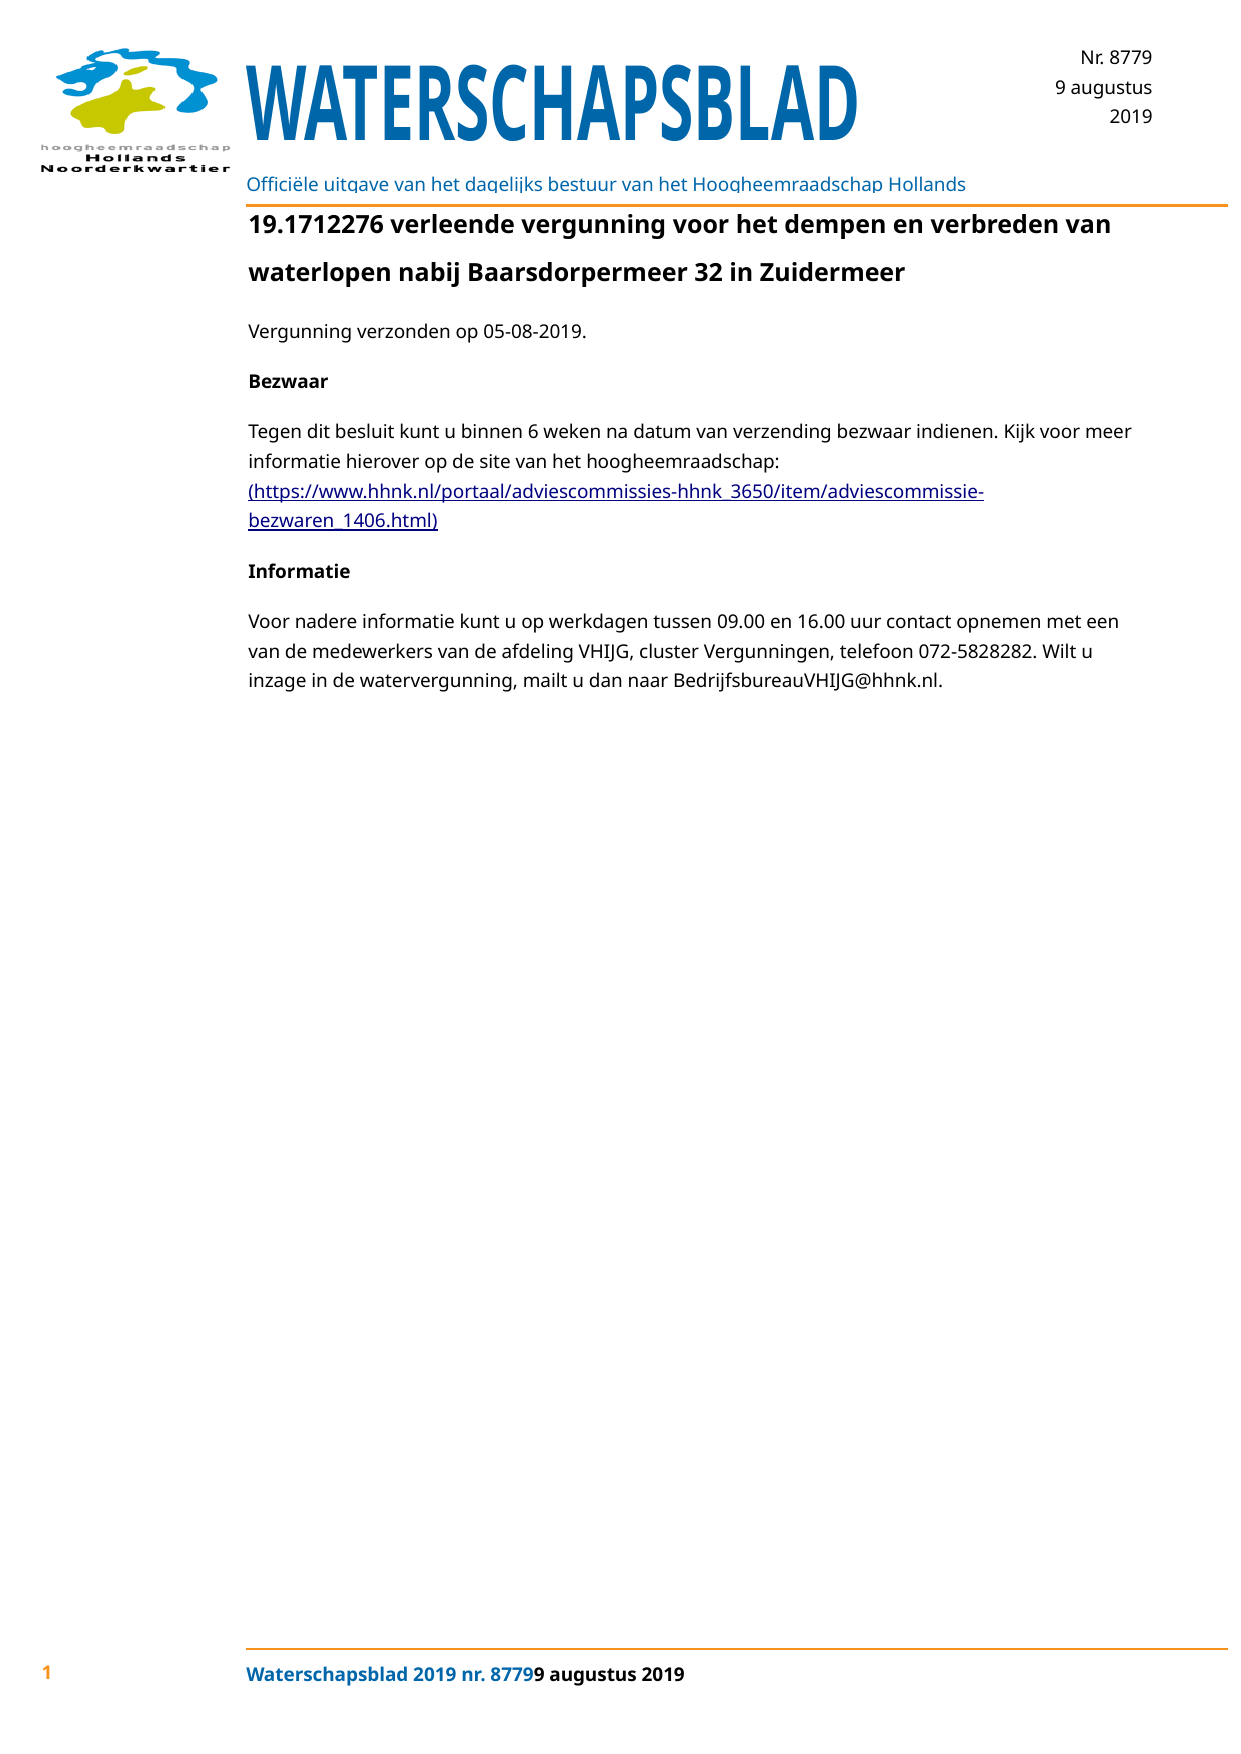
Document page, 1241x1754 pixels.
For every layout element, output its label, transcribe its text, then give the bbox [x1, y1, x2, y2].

text 19.1712276 verleende vergunning voor het dempen en verbreden van waterlopen nabij Baarsdorpermeer 32 in Zuidermeer [248, 207, 1152, 288]
text Bezwaar [248, 368, 1152, 394]
text Informatie [248, 558, 1152, 584]
text Vergunning verzonden op 05-08-2019. [248, 318, 1152, 344]
text Voor nadere informatie kunt u op werkdagen tussen 09.00 en 16.00 uur contact opnemen met een van de medewerkers van de afdeling VHIJG, cluster Vergunningen, telefoon 072-5828282. Wilt u inzage in de watervergunning, mailt u dan naar BedrijfsbureauVHIJG@hhnk.nl. [248, 608, 1152, 693]
text Tegen dit besluit kunt u binnen 6 weken na datum van verzending bezwaar indienen. Kijk voor meer informatie hierover op de site van het hoogheemraadschap: (https://www.hhnk.nl/portaal/adviescommissies-hhnk_3650/item/adviescommissie-bezwaren_1406.html) [248, 419, 1152, 533]
picture [41, 47, 231, 172]
